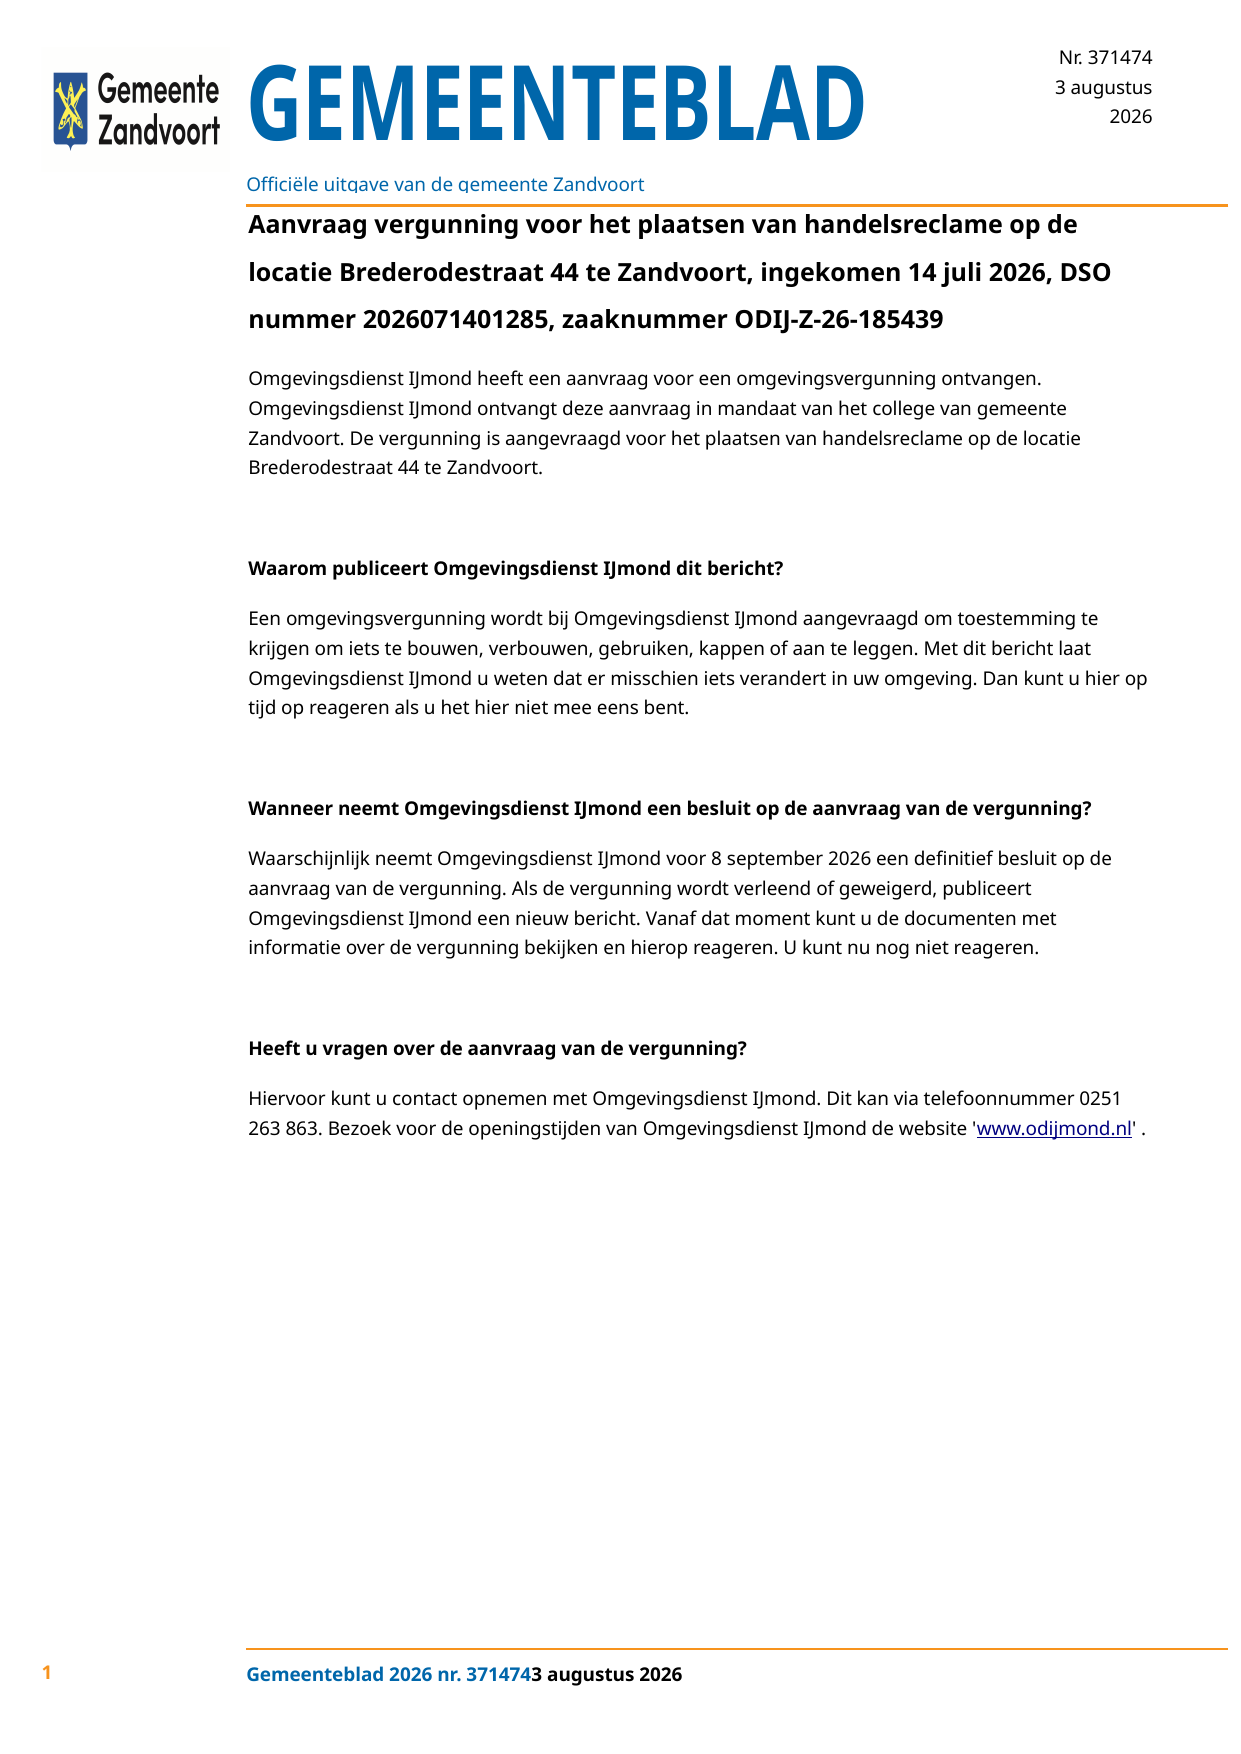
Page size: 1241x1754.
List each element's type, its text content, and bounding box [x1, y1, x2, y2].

text Wanneer neemt Omgevingsdienst IJmond een besluit op de aanvraag van de vergunning? [248, 795, 1152, 821]
text Waarschijnlijk neemt Omgevingsdienst IJmond voor 8 september 2026 een definitief besluit op de aanvraag van de vergunning. Als de vergunning wordt verleend of geweigerd, publiceert Omgevingsdienst IJmond een nieuw bericht. Vanaf dat moment kunt u de documenten met informatie over de vergunning bekijken en hierop reageren. U kunt nu nog niet reageren. [248, 846, 1152, 960]
picture [41, 47, 231, 172]
text Aanvraag vergunning voor het plaatsen van handelsreclame op de locatie Brederodestraat 44 te Zandvoort, ingekomen 14 juli 2026, DSO nummer 2026071401285, zaaknummer ODIJ-Z-26-185439 [248, 207, 1152, 336]
text Hiervoor kunt u contact opnemen met Omgevingsdienst IJmond. Dit kan via telefoonnummer 0251 263 863. Bezoek voor de openingstijden van Omgevingsdienst IJmond de website 'www.odijmond.nl' . [248, 1086, 1152, 1141]
text Omgevingsdienst IJmond heeft een aanvraag voor een omgevingsvergunning ontvangen. Omgevingsdienst IJmond ontvangt deze aanvraag in mandaat van het college van gemeente Zandvoort. De vergunning is aangevraagd voor het plaatsen van handelsreclame op de locatie Brederodestraat 44 te Zandvoort. [248, 366, 1152, 480]
text Waarom publiceert Omgevingsdienst IJmond dit bericht? [248, 555, 1152, 581]
text Een omgevingsvergunning wordt bij Omgevingsdienst IJmond aangevraagd om toestemming te krijgen om iets te bouwen, verbouwen, gebruiken, kappen of aan te leggen. Met dit bericht laat Omgevingsdienst IJmond u weten dat er misschien iets verandert in uw omgeving. Dan kunt u hier op tijd op reageren als u het hier niet mee eens bent. [248, 606, 1152, 720]
text Heeft u vragen over de aanvraag van de vergunning? [248, 1035, 1152, 1061]
